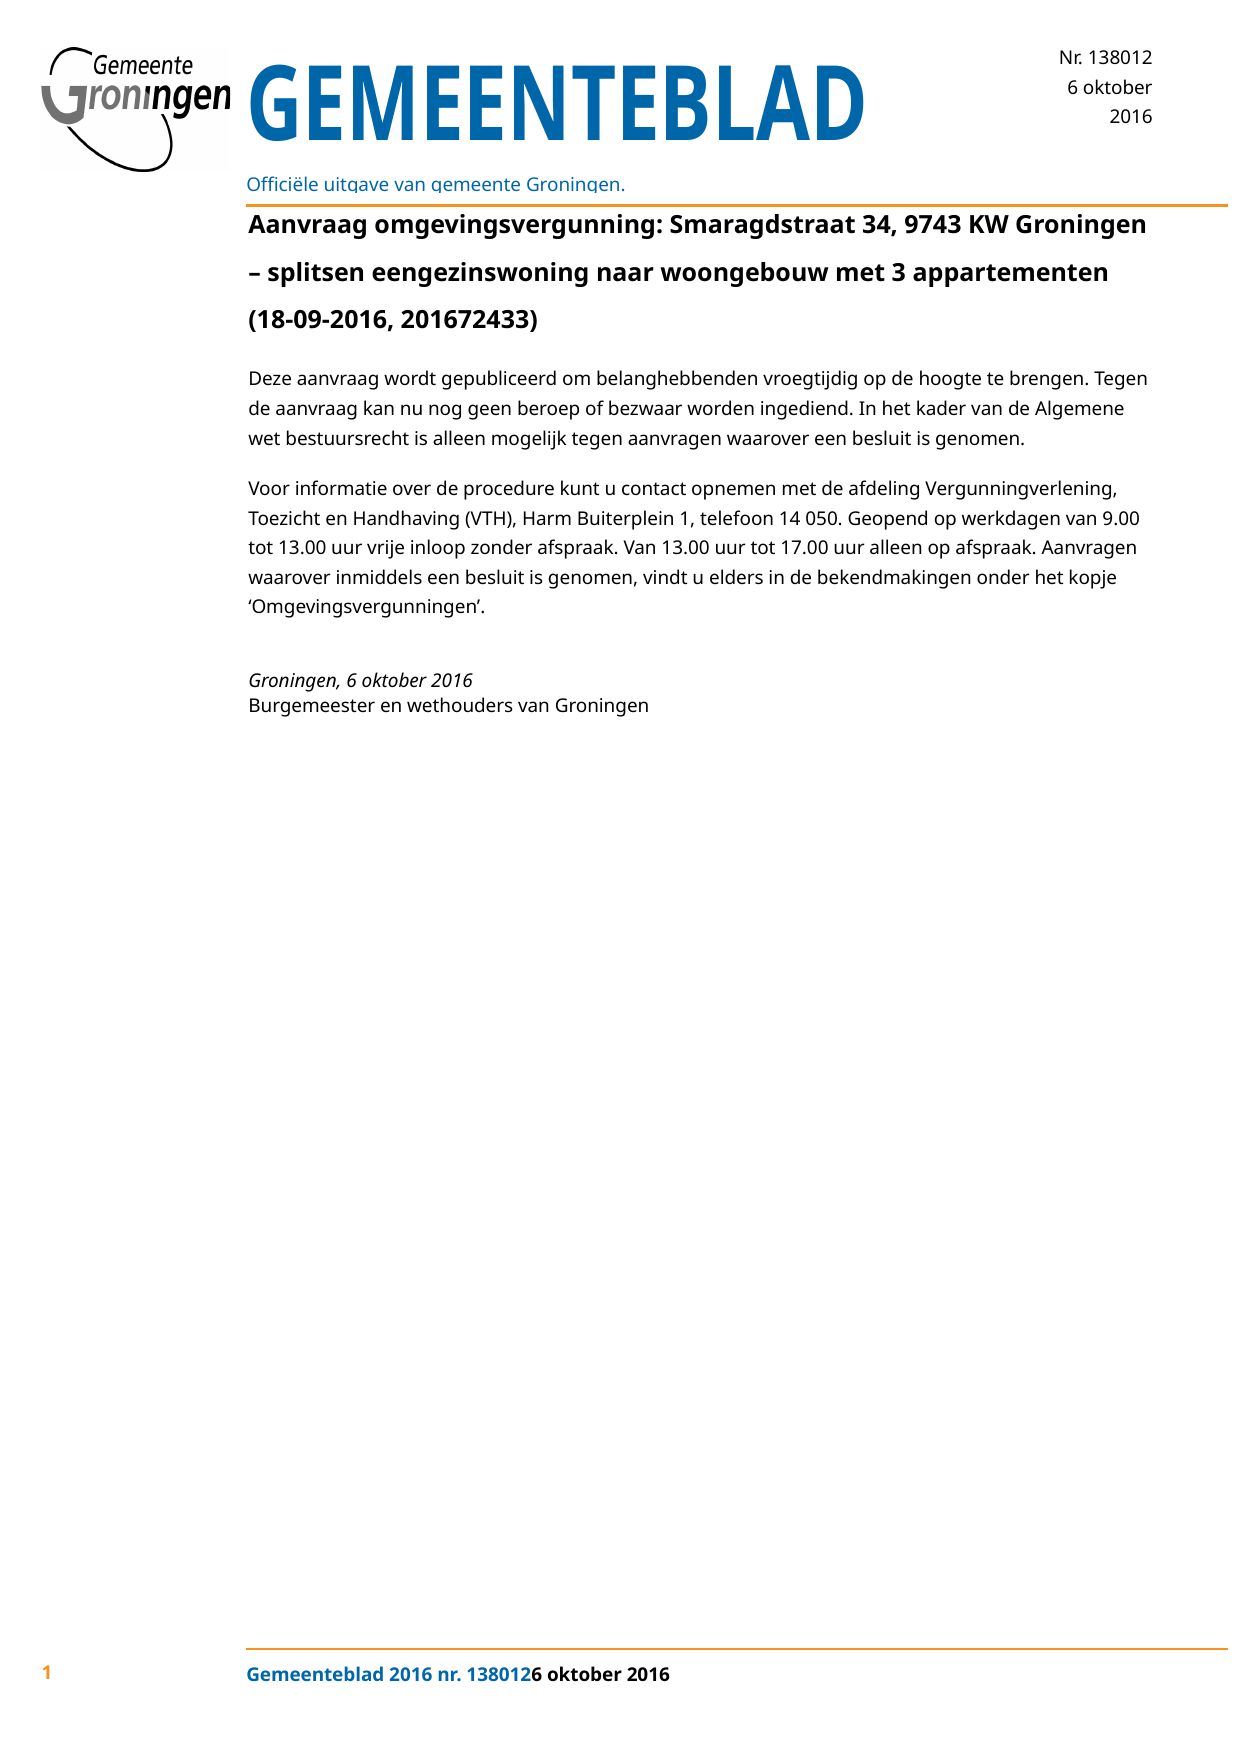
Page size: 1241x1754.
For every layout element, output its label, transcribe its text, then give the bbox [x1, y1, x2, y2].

text Voor informatie over de procedure kunt u contact opnemen met de afdeling Vergunningverlening, Toezicht en Handhaving (VTH), Harm Buiterplein 1, telefoon 14 050. Geopend op werkdagen van 9.00 tot 13.00 uur vrije inloop zonder afspraak. Van 13.00 uur tot 17.00 uur alleen op afspraak. Aanvragen waarover inmiddels een besluit is genomen, vindt u elders in de bekendmakingen onder het kopje ‘Omgevingsvergunningen’. [248, 475, 1152, 619]
picture [41, 47, 231, 172]
text Aanvraag omgevingsvergunning: Smaragdstraat 34, 9743 KW Groningen – splitsen eengezinswoning naar woongebouw met 3 appartementen (18-09-2016, 201672433) [248, 207, 1152, 336]
text Deze aanvraag wordt gepubliceerd om belanghebbenden vroegtijdig op de hoogte te brengen. Tegen de aanvraag kan nu nog geen beroep of bezwaar worden ingediend. In het kader van de Algemene wet bestuursrecht is alleen mogelijk tegen aanvragen waarover een besluit is genomen. [248, 366, 1152, 450]
text Burgemeester en wethouders van Groningen [248, 693, 1152, 718]
text Groningen, 6 oktober 2016 [248, 667, 1152, 693]
